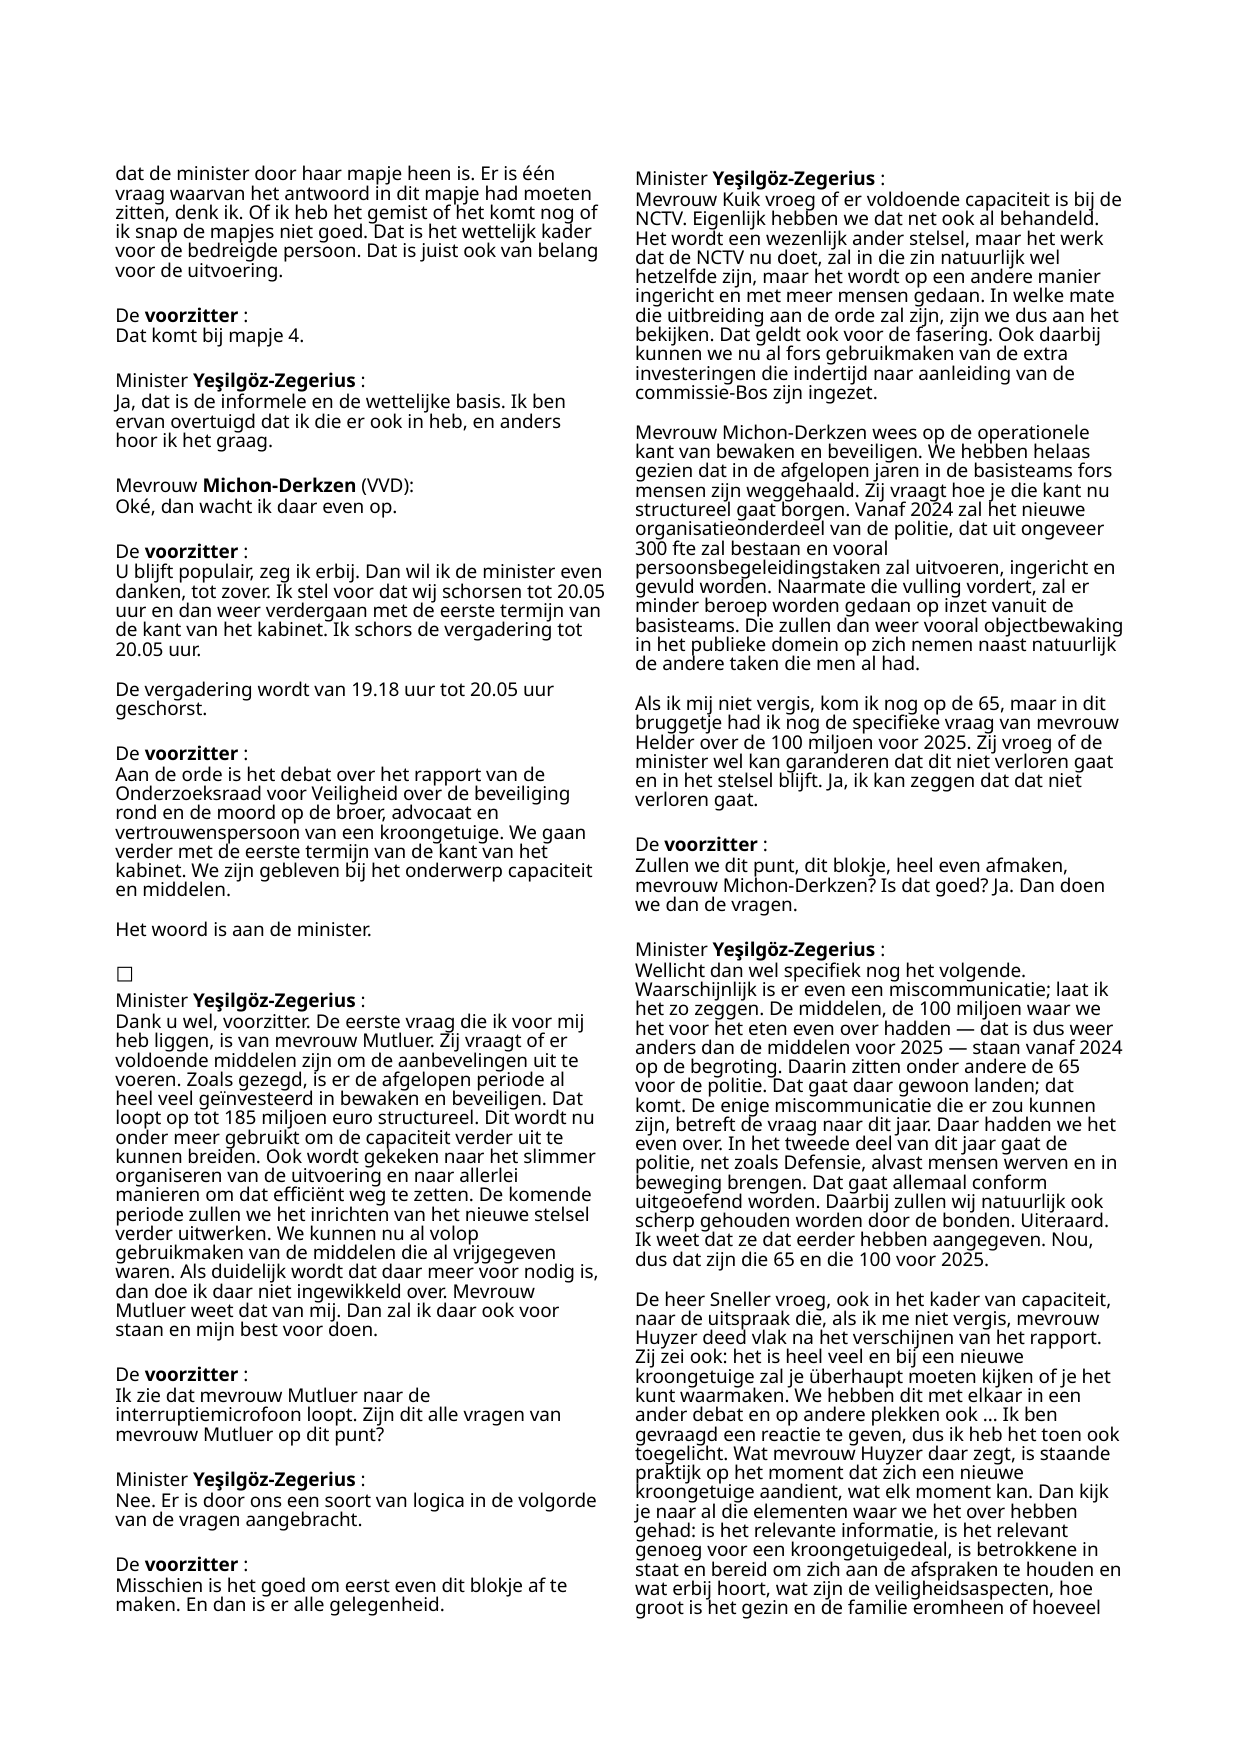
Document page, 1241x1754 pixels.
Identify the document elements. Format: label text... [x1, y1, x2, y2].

text De voorzitter : [115, 1361, 605, 1387]
text Mevrouw Kuik vroeg of er voldoende capaciteit is bij de NCTV. Eigenlijk hebben we dat net ook al behandeld. Het wordt een wezenlijk ander stelsel, maar het werk dat de NCTV nu doet, zal in die zin natuurlijk wel hetzelfde zijn, maar het wordt op een andere manier ingericht en met meer mensen gedaan. In welke mate die uitbreiding aan de orde zal zijn, zijn we dus aan het bekijken. Dat geldt ook voor de fasering. Ook daarbij kunnen we nu al fors gebruikmaken van de extra investeringen die indertijd naar aanleiding van de commissie-Bos zijn ingezet. [635, 191, 1125, 403]
text De heer Sneller vroeg, ook in het kader van capaciteit, naar de uitspraak die, als ik me niet vergis, mevrouw Huyzer deed vlak na het verschijnen van het rapport. Zij zei ook: het is heel veel en bij een nieuwe kroongetuige zal je überhaupt moeten kijken of je het kunt waarmaken. We hebben dit met elkaar in een ander debat en op andere plekken ook … Ik ben gevraagd een reactie te geven, dus ik heb het toen ook toegelicht. Wat mevrouw Huyzer daar zegt, is staande praktijk op het moment dat zich een nieuwe kroongetuige aandient, wat elk moment kan. Dan kijk je naar al die elementen waar we het over hebben gehad: is het relevante informatie, is het relevant genoeg voor een kroongetuigedeal, is betrokkene in staat en bereid om zich aan de afspraken te houden en wat erbij hoort, wat zijn de veiligheidsaspecten, hoe groot is het gezin en de familie eromheen of hoeveel [635, 1291, 1125, 1618]
text U blijft populair, zeg ik erbij. Dan wil ik de minister even danken, tot zover. Ik stel voor dat wij schorsen tot 20.05 uur en dan weer verdergaan met de eerste termijn van de kant van het kabinet. Ik schors de vergadering tot 20.05 uur. [115, 563, 605, 660]
text Oké, dan wacht ik daar even op. [115, 498, 605, 517]
text De voorzitter : [115, 538, 605, 563]
text Ja, dat is de informele en de wettelijke basis. Ik ben ervan overtuigd dat ik die er ook in heb, en anders hoor ik het graag. [115, 393, 605, 451]
text Dat komt bij mapje 4. [115, 327, 605, 347]
text Zullen we dit punt, dit blokje, heel even afmaken, mevrouw Michon-Derkzen? Is dat goed? Ja. Dan doen we dan de vragen. [635, 857, 1125, 915]
text Minister Yeşilgöz-Zegerius : [115, 1466, 605, 1492]
text Als ik mij niet vergis, kom ik nog op de 65, maar in dit bruggetje had ik nog de specifieke vraag van mevrouw Helder over de 100 miljoen voor 2025. Zij vroeg of de minister wel kan garanderen dat dit niet verloren gaat en in het stelsel blijft. Ja, ik kan zeggen dat dat niet verloren gaat. [635, 695, 1125, 811]
text Het woord is aan de minister. [115, 921, 605, 941]
text Mevrouw Michon-Derkzen (VVD): [115, 472, 605, 498]
text Misschien is het goed om eerst even dit blokje af te maken. En dan is er alle gelegenheid. [115, 1577, 605, 1615]
text Ik zie dat mevrouw Mutluer naar de interruptiemicrofoon loopt. Zijn dit alle vragen van mevrouw Mutluer op dit punt? [115, 1387, 605, 1445]
text De vergadering wordt van 19.18 uur tot 20.05 uur geschorst. [115, 681, 605, 719]
text De voorzitter : [635, 832, 1125, 857]
text Nee. Er is door ons een soort van logica in de volgorde van de vragen aangebracht. [115, 1492, 605, 1530]
text De voorzitter : [115, 302, 605, 327]
text Dank u wel, voorzitter. De eerste vraag die ik voor mij heb liggen, is van mevrouw Mutluer. Zij vraagt of er voldoende middelen zijn om de aanbevelingen uit te voeren. Zoals gezegd, is er de afgelopen periode al heel veel geïnvesteerd in bewaken en beveiligen. Dat loopt op tot 185 miljoen euro structureel. Dit wordt nu onder meer gebruikt om de capaciteit verder uit te kunnen breiden. Ook wordt gekeken naar het slimmer organiseren van de uitvoering en naar allerlei manieren om dat efficiënt weg te zetten. De komende periode zullen we het inrichten van het nieuwe stelsel verder uitwerken. We kunnen nu al volop gebruikmaken van de middelen die al vrijgegeven waren. Als duidelijk wordt dat daar meer voor nodig is, dan doe ik daar niet ingewikkeld over. Mevrouw Mutluer weet dat van mij. Dan zal ik daar ook voor staan en mijn best voor doen. [115, 1013, 605, 1341]
text Minister Yeşilgöz-Zegerius : [115, 987, 605, 1013]
text Minister Yeşilgöz-Zegerius : [635, 936, 1125, 962]
text Wellicht dan wel specifiek nog het volgende. Waarschijnlijk is er even een miscommunicatie; laat ik het zo zeggen. De middelen, de 100 miljoen waar we het voor het eten even over hadden — dat is dus weer anders dan de middelen voor 2025 — staan vanaf 2024 op de begroting. Daarin zitten onder andere de 65 voor de politie. Dat gaat daar gewoon landen; dat komt. De enige miscommunicatie die er zou kunnen zijn, betreft de vraag naar dit jaar. Daar hadden we het even over. In het tweede deel van dit jaar gaat de politie, net zoals Defensie, alvast mensen werven en in beweging brengen. Dat gaat allemaal conform uitgeoefend worden. Daarbij zullen wij natuurlijk ook scherp gehouden worden door de bonden. Uiteraard. Ik weet dat ze dat eerder hebben aangegeven. Nou, dus dat zijn die 65 en die 100 voor 2025. [635, 962, 1125, 1270]
text De voorzitter : [115, 1551, 605, 1577]
text Minister Yeşilgöz-Zegerius : [115, 368, 605, 393]
text Mevrouw Michon-Derkzen wees op de operationele kant van bewaken en beveiligen. We hebben helaas gezien dat in de afgelopen jaren in de basisteams fors mensen zijn weggehaald. Zij vraagt hoe je die kant nu structureel gaat borgen. Vanaf 2024 zal het nieuwe organisatieonderdeel van de politie, dat uit ongeveer 300 fte zal bestaan en vooral persoonsbegeleidingstaken zal uitvoeren, ingericht en gevuld worden. Naarmate die vulling vordert, zal er minder beroep worden gedaan op inzet vanuit de basisteams. Die zullen dan weer vooral objectbewaking in het publieke domein op zich nemen naast natuurlijk de andere taken die men al had. [635, 424, 1125, 674]
text dat de minister door haar mapje heen is. Er is één vraag waarvan het antwoord in dit mapje had moeten zitten, denk ik. Of ik heb het gemist of het komt nog of ik snap de mapjes niet goed. Dat is het wettelijk kader voor de bedreigde persoon. Dat is juist ook van belang voor de uitvoering. [115, 165, 605, 281]
text De voorzitter : [115, 740, 605, 766]
text Minister Yeşilgöz-Zegerius : [635, 165, 1125, 191]
text ⬜ [115, 962, 605, 987]
text Aan de orde is het debat over het rapport van de Onderzoeksraad voor Veiligheid over de beveiliging rond en de moord op de broer, advocaat en vertrouwenspersoon van een kroongetuige. We gaan verder met de eerste termijn van de kant van het kabinet. We zijn gebleven bij het onderwerp capaciteit en middelen. [115, 766, 605, 901]
